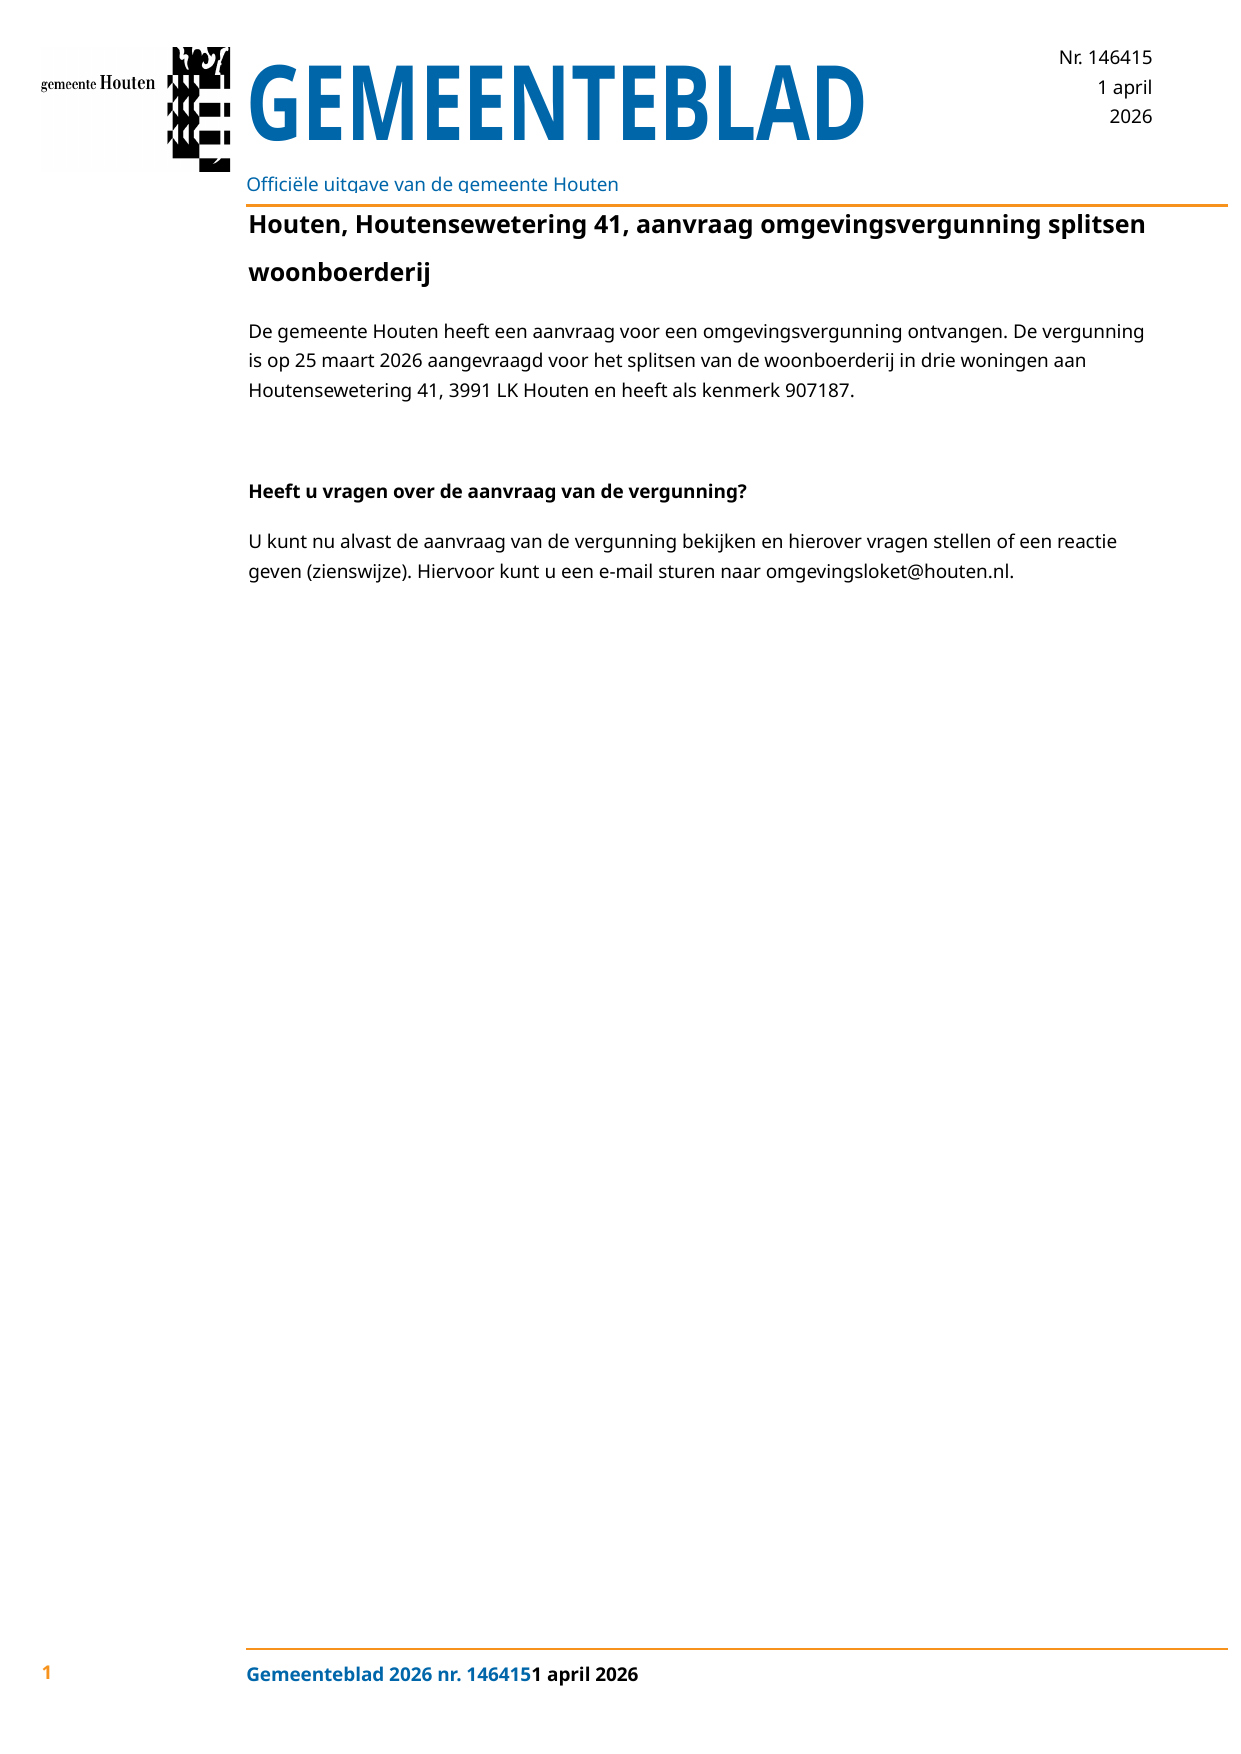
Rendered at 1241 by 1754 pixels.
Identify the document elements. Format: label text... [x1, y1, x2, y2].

text Houten, Houtensewetering 41, aanvraag omgevingsvergunning splitsen woonboerderij [248, 207, 1152, 288]
text Heeft u vragen over de aanvraag van de vergunning? [248, 478, 1152, 504]
text De gemeente Houten heeft een aanvraag voor een omgevingsvergunning ontvangen. De vergunning is op 25 maart 2026 aangevraagd voor het splitsen van de woonboerderij in drie woningen aan Houtensewetering 41, 3991 LK Houten en heeft als kenmerk 907187. [248, 318, 1152, 403]
text U kunt nu alvast de aanvraag van de vergunning bekijken en hierover vragen stellen of een reactie geven (zienswijze). Hiervoor kunt u een e-mail sturen naar omgevingsloket@houten.nl. [248, 528, 1152, 584]
picture [41, 47, 231, 172]
